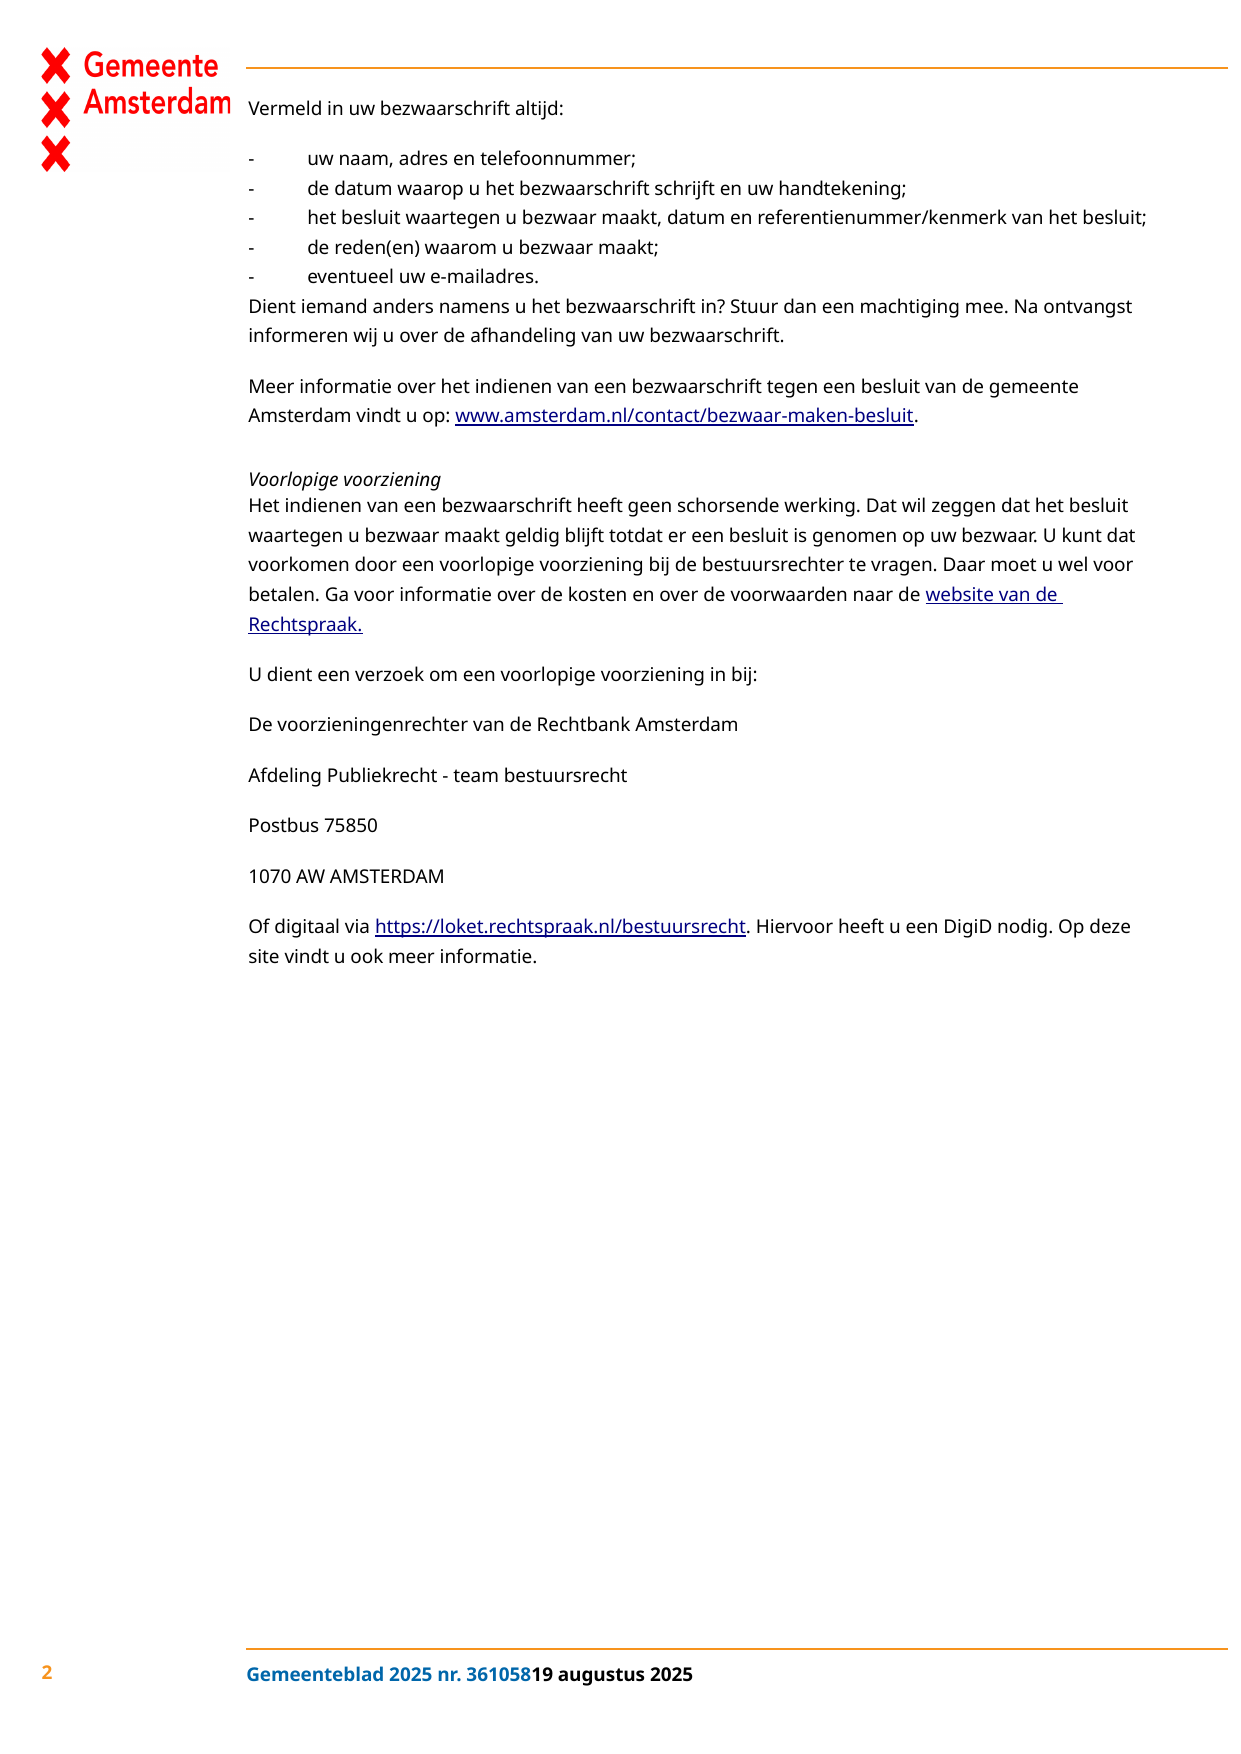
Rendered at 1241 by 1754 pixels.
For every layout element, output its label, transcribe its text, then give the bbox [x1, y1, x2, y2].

list de reden(en) waarom u bezwaar maakt; [248, 234, 1152, 260]
text U dient een verzoek om een voorlopige voorziening in bij: [248, 661, 1152, 687]
text De voorzieningenrechter van de Rechtbank Amsterdam [248, 712, 1152, 737]
text Vermeld in uw bezwaarschrift altijd: [248, 95, 1152, 121]
text Postbus 75850 [248, 812, 1152, 838]
list uw naam, adres en telefoonnummer; [248, 145, 1152, 171]
text Voorlopige voorziening [248, 467, 1152, 492]
list het besluit waartegen u bezwaar maakt, datum en referentienummer/kenmerk van het besluit; [248, 204, 1152, 230]
list eventueel uw e-mailadres. [248, 263, 1152, 289]
text Het indienen van een bezwaarschrift heeft geen schorsende werking. Dat wil zeggen dat het besluit waartegen u bezwaar maakt geldig blijft totdat er een besluit is genomen op uw bezwaar. U kunt dat voorkomen door een voorlopige voorziening bij de bestuursrechter te vragen. Daar moet u wel voor betalen. Ga voor informatie over de kosten en over de voorwaarden naar de website van de Rechtspraak. [248, 492, 1152, 636]
text Meer informatie over het indienen van een bezwaarschrift tegen een besluit van de gemeente Amsterdam vindt u op: www.amsterdam.nl/contact/bezwaar-maken-besluit. [248, 373, 1152, 428]
text 1070 AW AMSTERDAM [248, 863, 1152, 888]
text Of digitaal via https://loket.rechtspraak.nl/bestuursrecht. Hiervoor heeft u een DigiD nodig. Op deze site vindt u ook meer informatie. [248, 913, 1152, 968]
picture [41, 47, 231, 172]
list de datum waarop u het bezwaarschrift schrijft en uw handtekening; [248, 175, 1152, 201]
text Afdeling Publiekrecht - team bestuursrecht [248, 762, 1152, 788]
text Dient iemand anders namens u het bezwaarschrift in? Stuur dan een machtiging mee. Na ontvangst informeren wij u over de afhandeling van uw bezwaarschrift. [248, 293, 1152, 348]
